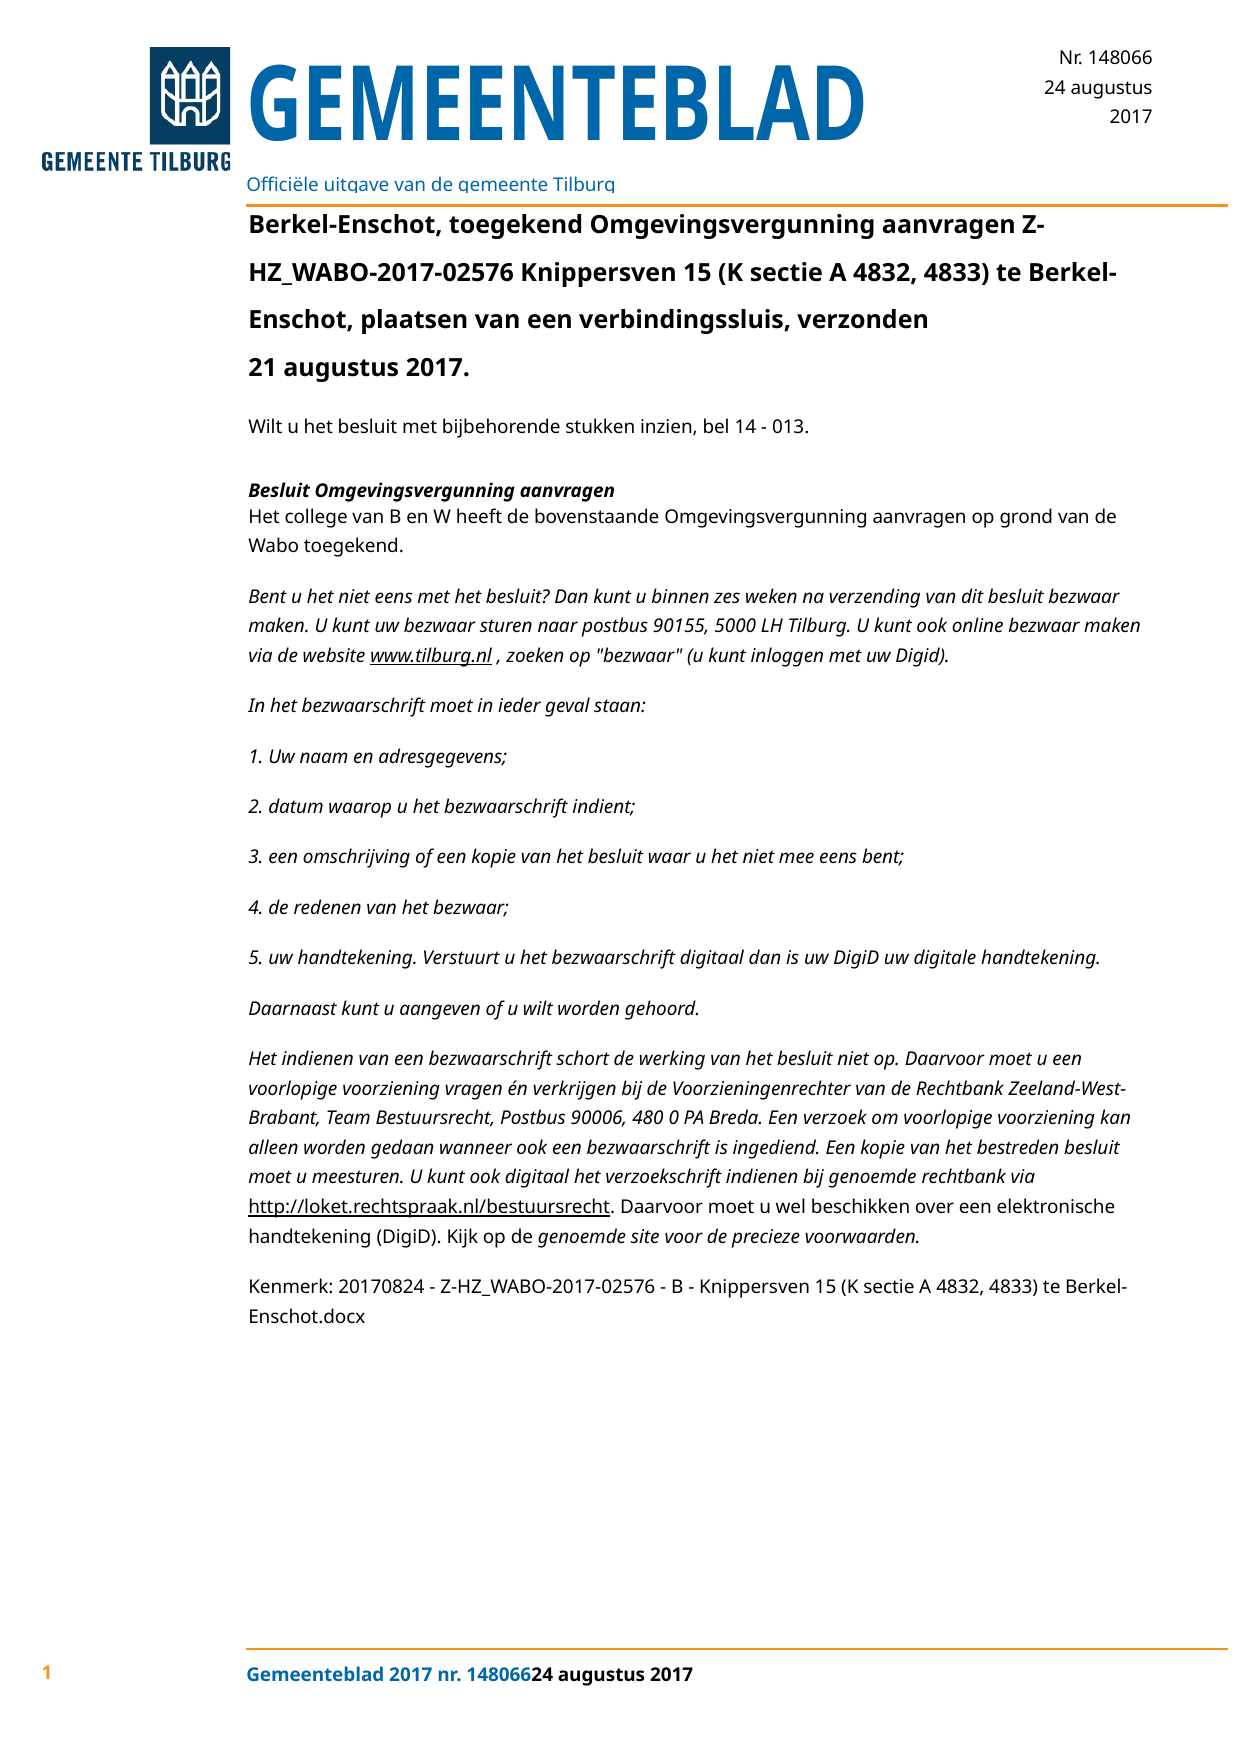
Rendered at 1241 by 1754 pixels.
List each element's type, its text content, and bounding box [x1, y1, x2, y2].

text Het college van B en W heeft de bovenstaande Omgevingsvergunning aanvragen op grond van de Wabo toegekend. [248, 503, 1152, 558]
text In het bezwaarschrift moet in ieder geval staan: [248, 692, 1152, 718]
text 2. datum waarop u het bezwaarschrift indient; [248, 793, 1152, 819]
picture [41, 47, 231, 172]
text 3. een omschrijving of een kopie van het besluit waar u het niet mee eens bent; [248, 844, 1152, 869]
text Bent u het niet eens met het besluit? Dan kunt u binnen zes weken na verzending van dit besluit bezwaar maken. U kunt uw bezwaar sturen naar postbus 90155, 5000 LH Tilburg. U kunt ook online bezwaar maken via de website www.tilburg.nl , zoeken op "bezwaar" (u kunt inloggen met uw Digid). [248, 583, 1152, 668]
text Het indienen van een bezwaarschrift schort de werking van het besluit niet op. Daarvoor moet u een voorlopige voorziening vragen én verkrijgen bij de Voorzieningenrechter van de Rechtbank Zeeland-West-Brabant, Team Bestuursrecht, Postbus 90006, 480 0 PA Breda. Een verzoek om voorlopige voorziening kan alleen worden gedaan wanneer ook een bezwaarschrift is ingediend. Een kopie van het bestreden besluit moet u meesturen. U kunt ook digitaal het verzoekschrift indienen bij genoemde rechtbank via http://loket.rechtspraak.nl/bestuursrecht. Daarvoor moet u wel beschikken over een elektronische handtekening (DigiD). Kijk op de genoemde site voor de precieze voorwaarden. [248, 1045, 1152, 1248]
text Wilt u het besluit met bijbehorende stukken inzien, bel 14 - 013. [248, 413, 1152, 439]
text Besluit Omgevingsvergunning aanvragen [248, 477, 1152, 503]
text Kenmerk: 20170824 - Z-HZ_WABO-2017-02576 - B - Knippersven 15 (K sectie A 4832, 4833) te Berkel-Enschot.docx [248, 1273, 1152, 1328]
text 4. de redenen van het bezwaar; [248, 894, 1152, 920]
text 1. Uw naam en adresgegevens; [248, 743, 1152, 768]
text Daarnaast kunt u aangeven of u wilt worden gehoord. [248, 995, 1152, 1021]
text Berkel-Enschot, toegekend Omgevingsvergunning aanvragen Z-HZ_WABO-2017-02576 Knippersven 15 (K sectie A 4832, 4833) te Berkel-Enschot, plaatsen van een verbindingssluis, verzonden 21 augustus 2017. [248, 207, 1152, 384]
text 5. uw handtekening. Verstuurt u het bezwaarschrift digitaal dan is uw DigiD uw digitale handtekening. [248, 944, 1152, 970]
